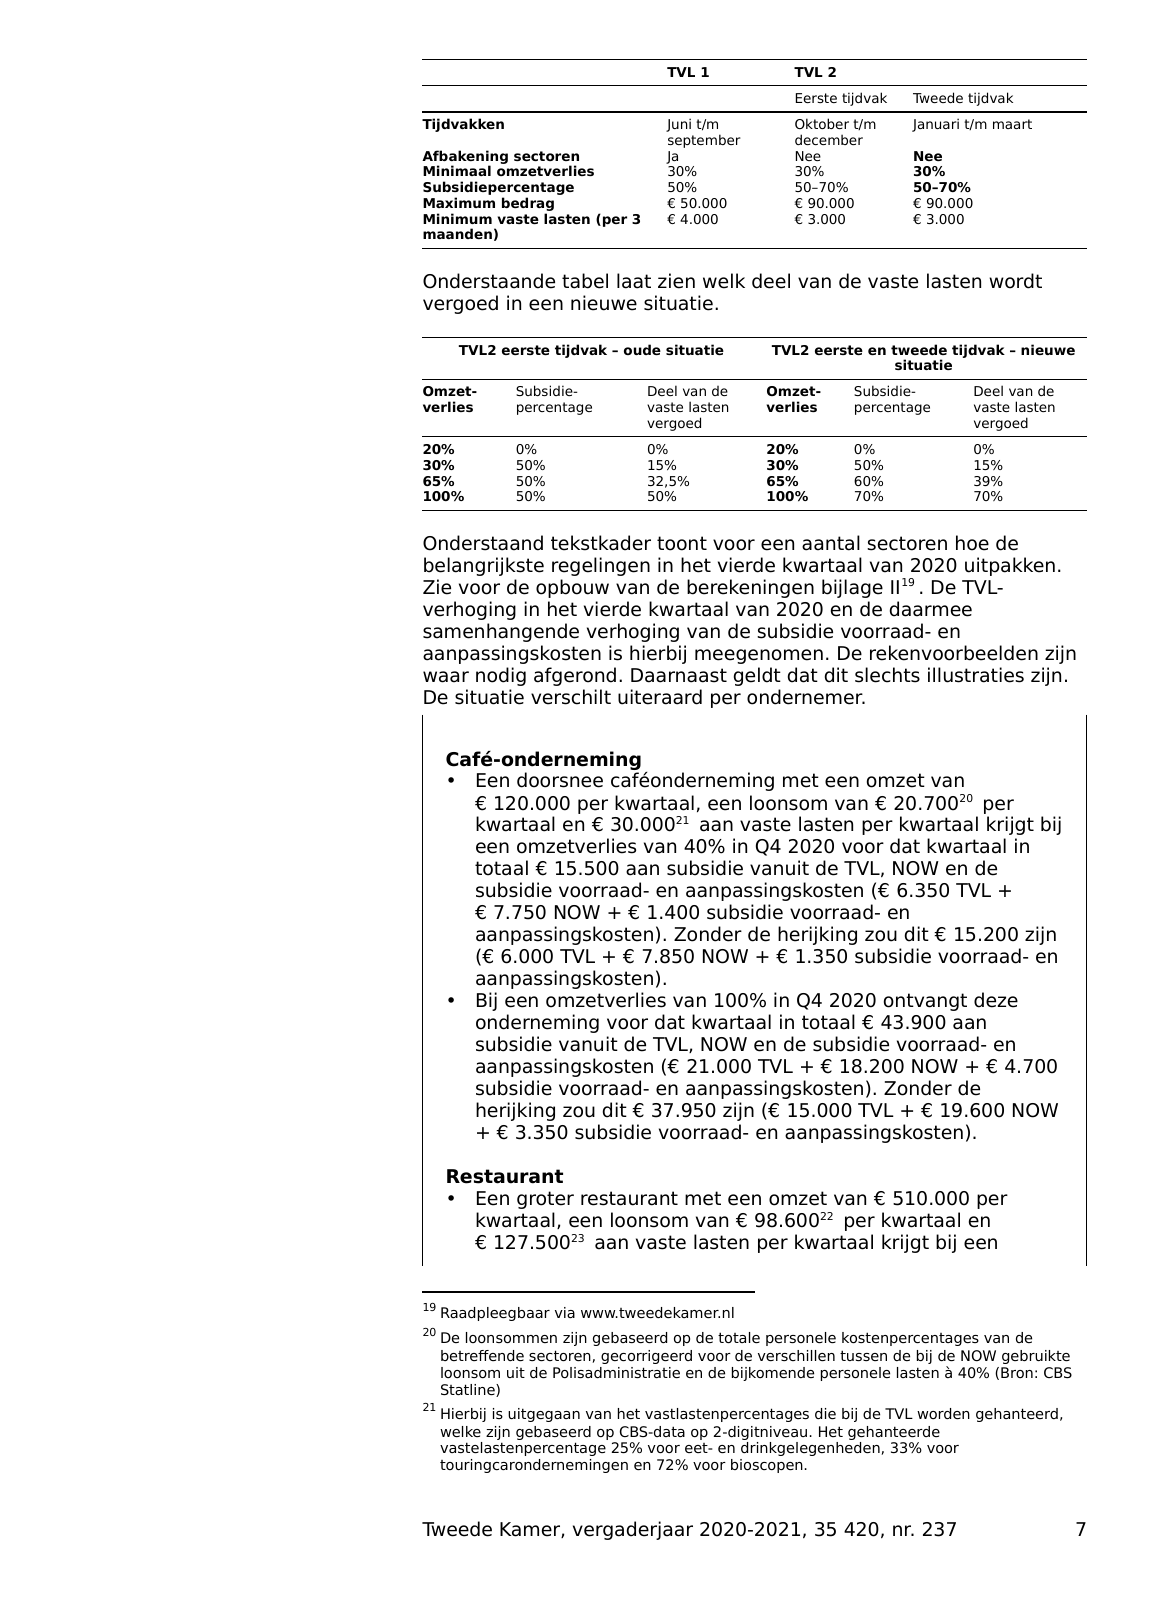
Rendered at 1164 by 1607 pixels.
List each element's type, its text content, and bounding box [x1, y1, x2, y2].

table_cell 30% [789, 164, 907, 180]
table_cell [1048, 211, 1087, 248]
table_cell 50% [510, 489, 641, 509]
table_cell 15% [967, 458, 1087, 473]
table_cell Deel van de vaste lasten vergoed [641, 380, 760, 436]
table_cell 20% [760, 437, 848, 458]
table_cell Tijdvakken [422, 113, 661, 148]
table_header Café-onderneming • Een doorsnee caféonderneming met een omzet van € 120.000 per kwartaal, een loonsom van € 20.700 per kwartaal en € 30.000 aan vaste lasten per kwartaal krijgt bij een omzetverlies van 40% in Q4 2020 voor dat kwartaal in totaal € 15.500 aan subsidie vanuit de TVL, NOW en de subsidie voorraad- en aanpassingskosten (€ 6.350 TVL + € 7.750 NOW + € 1.400 subsidie voorraad- en aanpassingskosten). Zonder de herijking zou dit € 15.200 zijn (€ 6.000 TVL + € 7.850 NOW + € 1.350 subsidie voorraad- en aanpassingskosten). • Bij een omzetverlies van 100% in Q4 2020 ontvangt deze onderneming voor dat kwartaal in totaal € 43.900 aan subsidie vanuit de TVL, NOW en de subsidie voorraad- en aanpassingskosten (€ 21.000 TVL + € 18.200 NOW + € 4.700 subsidie voorraad- en aanpassingskosten). Zonder de herijking zou dit € 37.950 zijn (€ 15.000 TVL + € 19.600 NOW + € 3.350 subsidie voorraad- en aanpassingskosten). Restaurant • Een groter restaurant met een omzet van € 510.000 per kwartaal, een loonsom van € 98.600 per kwartaal en € 127.500 aan vaste lasten per kwartaal krijgt bij een [423, 715, 1086, 1266]
table_cell 20% [422, 437, 510, 458]
table_cell € 50.000 [661, 196, 788, 211]
table_cell € 3.000 [789, 211, 907, 248]
table_cell 100% [422, 489, 510, 509]
table_cell Juni t/m september [661, 113, 788, 148]
table_cell Ja [661, 149, 788, 164]
table_cell 50% [641, 489, 760, 509]
table_cell 50% [510, 458, 641, 473]
table_header TVL2 eerste en tweede tijdvak – nieuwe situatie [760, 338, 1087, 378]
table_cell 30% [661, 164, 788, 180]
table_cell [1048, 113, 1087, 148]
table_cell 32,5% [641, 473, 760, 489]
table_cell € 90.000 [907, 196, 1048, 211]
table_cell € 3.000 [907, 211, 1048, 248]
table_cell 0% [967, 437, 1087, 458]
table_cell Subsidiepercentage [422, 180, 661, 196]
table_header TVL2 eerste tijdvak – oude situatie [422, 338, 760, 378]
table_cell Minimum vaste lasten (per 3 maanden) [422, 211, 661, 248]
table_cell [1048, 180, 1087, 196]
table_cell 0% [848, 437, 967, 458]
table_cell [1048, 196, 1087, 211]
table_cell Omzet-verlies [422, 380, 510, 436]
table_cell Eerste tijdvak [789, 86, 907, 111]
table_header [422, 60, 661, 85]
table_cell 50–70% [907, 180, 1048, 196]
table_header TVL 2 [789, 60, 1087, 85]
table_cell 30% [422, 458, 510, 473]
table_cell Nee [907, 149, 1048, 164]
table_cell [422, 86, 661, 111]
table_cell Subsidie-percentage [848, 380, 967, 436]
table_cell [1048, 86, 1087, 111]
table_cell 15% [641, 458, 760, 473]
table_cell € 90.000 [789, 196, 907, 211]
table_cell Oktober t/m december [789, 113, 907, 148]
table_cell 50% [848, 458, 967, 473]
table_cell [1048, 149, 1087, 164]
table_cell 0% [510, 437, 641, 458]
table_cell 50% [510, 473, 641, 489]
table_cell Nee [789, 149, 907, 164]
table_cell Omzet-verlies [760, 380, 848, 436]
table_cell [1048, 164, 1087, 180]
text Onderstaande tabel laat zien welk deel van de vaste lasten wordt vergoed in een nieuwe situatie. [422, 271, 1087, 315]
table_cell 70% [967, 489, 1087, 509]
table_cell Tweede tijdvak [907, 86, 1048, 111]
table_cell [661, 86, 788, 111]
table_cell 0% [641, 437, 760, 458]
table_cell 65% [760, 473, 848, 489]
table_cell 30% [760, 458, 848, 473]
table_cell 70% [848, 489, 967, 509]
table_cell 50–70% [789, 180, 907, 196]
table_cell € 4.000 [661, 211, 788, 248]
table_header TVL 1 [661, 60, 788, 85]
table_cell 60% [848, 473, 967, 489]
table_cell Afbakening sectoren [422, 149, 661, 164]
table_cell 65% [422, 473, 510, 489]
table_cell 100% [760, 489, 848, 509]
table_cell Minimaal omzetverlies [422, 164, 661, 180]
text Onderstaand tekstkader toont voor een aantal sectoren hoe de belangrijkste regelingen in het vierde kwartaal van 2020 uitpakken. Zie voor de opbouw van de berekeningen bijlage II. De TVL-verhoging in het vierde kwartaal van 2020 en de daarmee samenhangende verhoging van de subsidie voorraad- en aanpassingskosten is hierbij meegenomen. De rekenvoorbeelden zijn waar nodig afgerond. Daarnaast geldt dat dit slechts illustraties zijn. De situatie verschilt uiteraard per ondernemer. [422, 533, 1087, 708]
table_cell 50% [661, 180, 788, 196]
table_cell Januari t/m maart [907, 113, 1048, 148]
table_cell Deel van de vaste lasten vergoed [967, 380, 1087, 436]
table_cell Maximum bedrag [422, 196, 661, 211]
table_cell 30% [907, 164, 1048, 180]
table_cell 39% [967, 473, 1087, 489]
text Raadpleegbaar via www.tweedekamer.nl [422, 1301, 1087, 1323]
table_cell Subsidie- percentage [510, 380, 641, 436]
